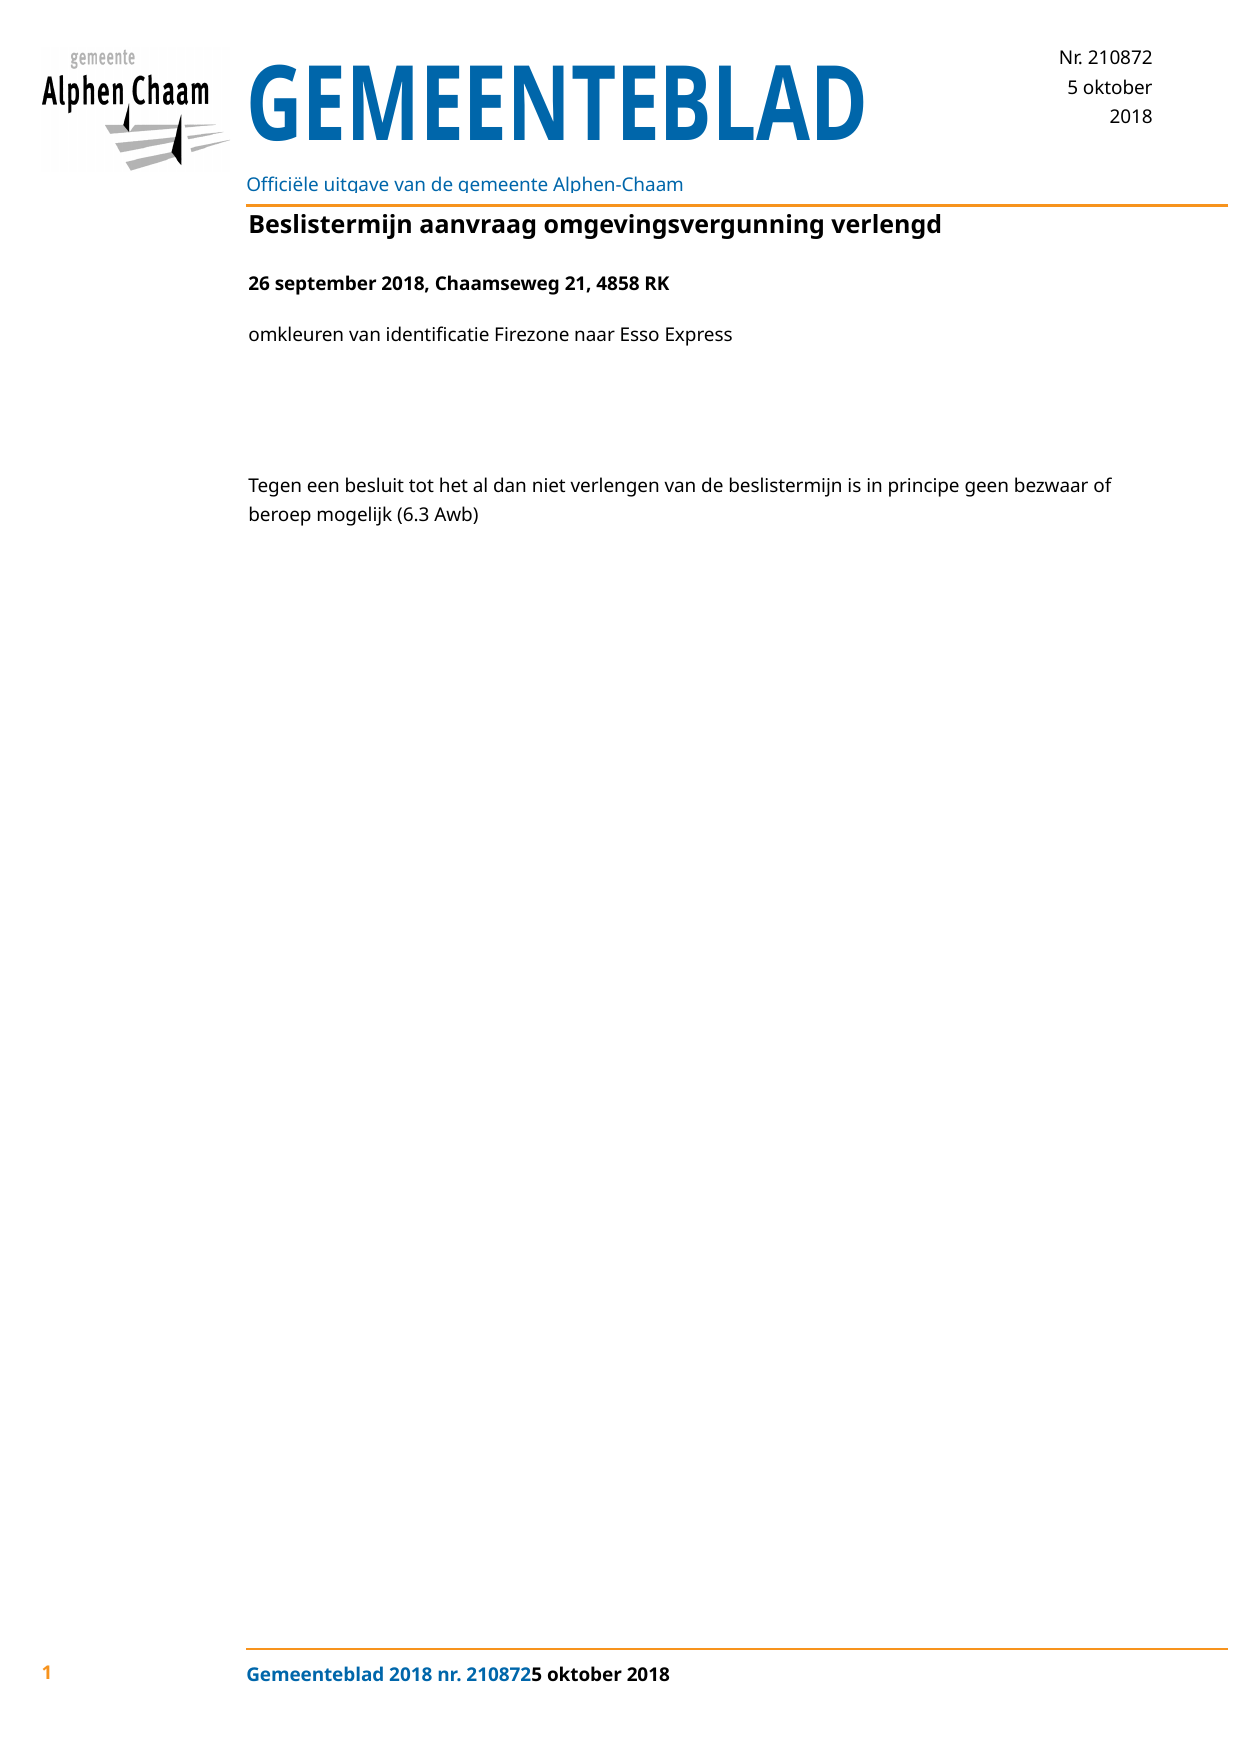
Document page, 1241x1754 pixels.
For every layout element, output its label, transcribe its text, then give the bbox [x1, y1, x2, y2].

text 26 september 2018, Chaamseweg 21, 4858 RK [248, 270, 1152, 296]
text Tegen een besluit tot het al dan niet verlengen van de beslistermijn is in principe geen bezwaar of beroep mogelijk (6.3 Awb) [248, 472, 1152, 527]
picture [41, 47, 231, 172]
text Beslistermijn aanvraag omgevingsvergunning verlengd [248, 207, 1152, 241]
text omkleuren van identificatie Firezone naar Esso Express [248, 321, 1152, 346]
